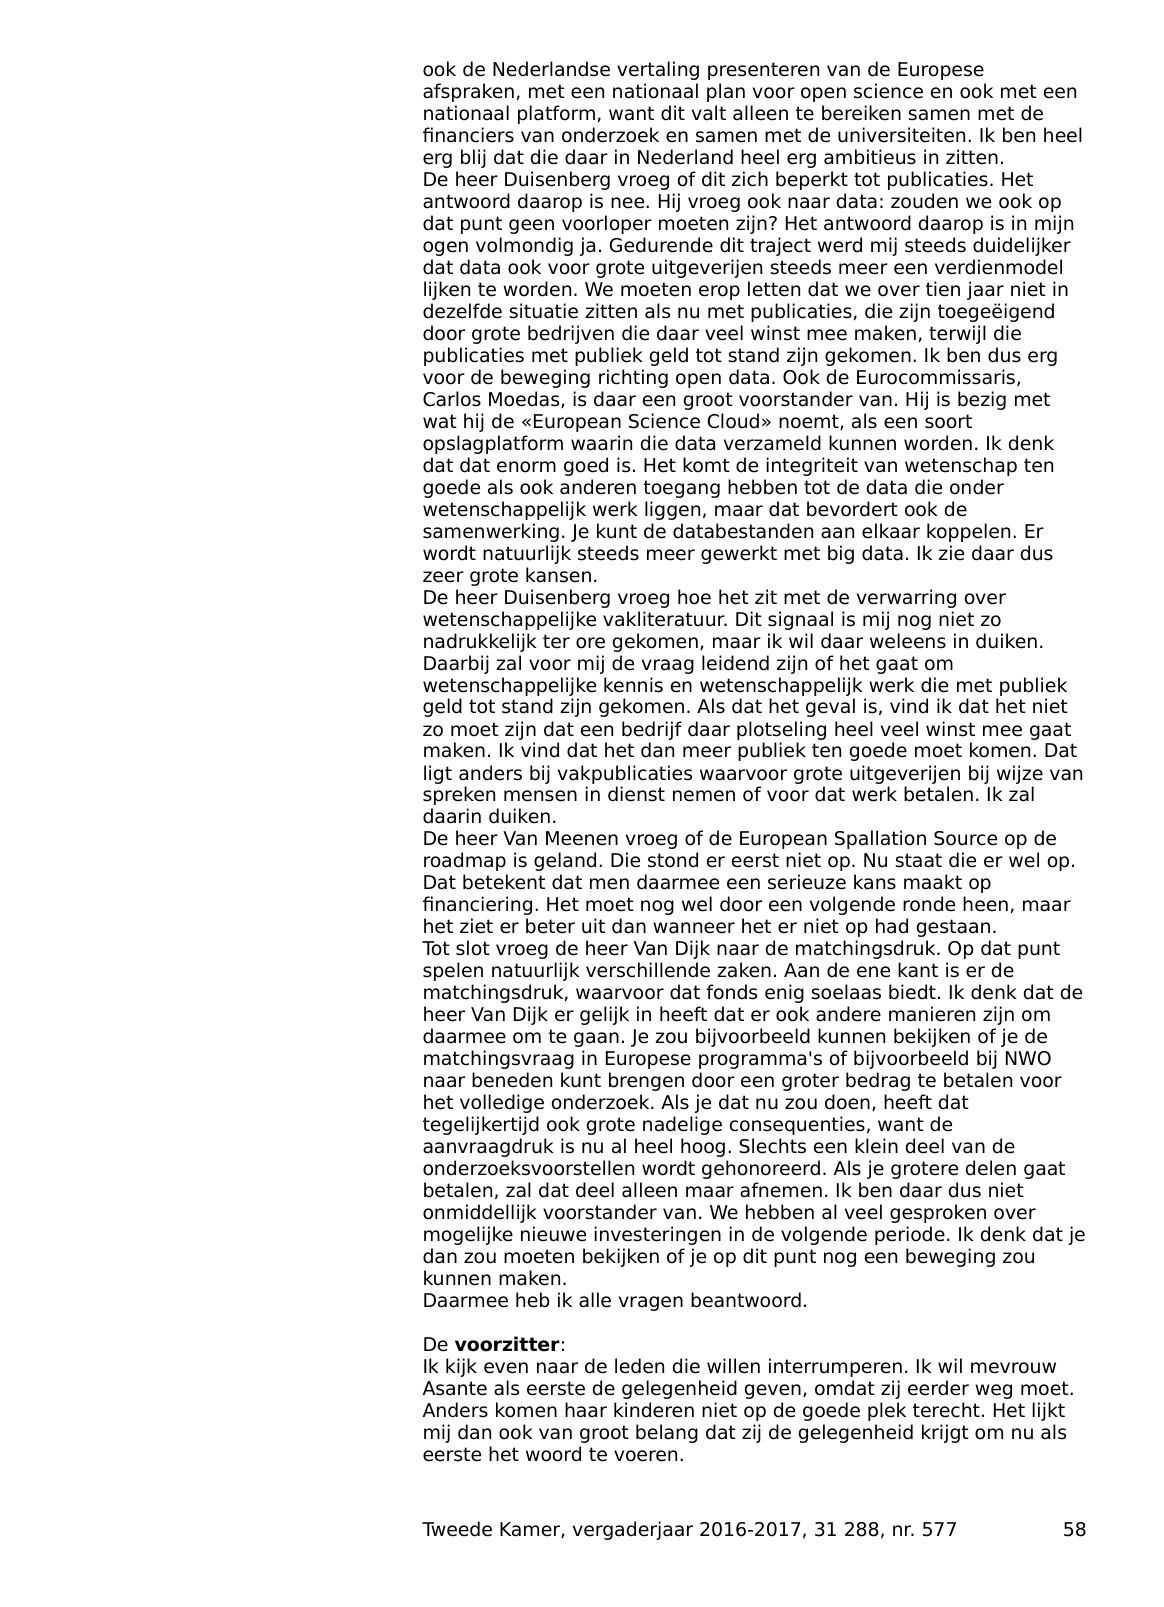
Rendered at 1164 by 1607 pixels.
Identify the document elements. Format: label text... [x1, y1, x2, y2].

text Daarmee heb ik alle vragen beantwoord. [422, 1290, 1087, 1312]
text De heer Van Meenen vroeg of de European Spallation Source op de roadmap is geland. Die stond er eerst niet op. Nu staat die er wel op. Dat betekent dat men daarmee een serieuze kans maakt op financiering. Het moet nog wel door een volgende ronde heen, maar het ziet er beter uit dan wanneer het er niet op had gestaan. [422, 828, 1087, 938]
text Ik kijk even naar de leden die willen interrumperen. Ik wil mevrouw Asante als eerste de gelegenheid geven, omdat zij eerder weg moet. Anders komen haar kinderen niet op de goede plek terecht. Het lijkt mij dan ook van groot belang dat zij de gelegenheid krijgt om nu als eerste het woord te voeren. [422, 1356, 1087, 1466]
text De voorzitter: [422, 1334, 1087, 1356]
text De heer Duisenberg vroeg hoe het zit met de verwarring over wetenschappelijke vakliteratuur. Dit signaal is mij nog niet zo nadrukkelijk ter ore gekomen, maar ik wil daar weleens in duiken. Daarbij zal voor mij de vraag leidend zijn of het gaat om wetenschappelijke kennis en wetenschappelijk werk die met publiek geld tot stand zijn gekomen. Als dat het geval is, vind ik dat het niet zo moet zijn dat een bedrijf daar plotseling heel veel winst mee gaat maken. Ik vind dat het dan meer publiek ten goede moet komen. Dat ligt anders bij vakpublicaties waarvoor grote uitgeverijen bij wijze van spreken mensen in dienst nemen of voor dat werk betalen. Ik zal daarin duiken. [422, 587, 1087, 828]
text ook de Nederlandse vertaling presenteren van de Europese afspraken, met een nationaal plan voor open science en ook met een nationaal platform, want dit valt alleen te bereiken samen met de financiers van onderzoek en samen met de universiteiten. Ik ben heel erg blij dat die daar in Nederland heel erg ambitieus in zitten. [422, 59, 1087, 169]
text De heer Duisenberg vroeg of dit zich beperkt tot publicaties. Het antwoord daarop is nee. Hij vroeg ook naar data: zouden we ook op dat punt geen voorloper moeten zijn? Het antwoord daarop is in mijn ogen volmondig ja. Gedurende dit traject werd mij steeds duidelijker dat data ook voor grote uitgeverijen steeds meer een verdienmodel lijken te worden. We moeten erop letten dat we over tien jaar niet in dezelfde situatie zitten als nu met publicaties, die zijn toegeëigend door grote bedrijven die daar veel winst mee maken, terwijl die publicaties met publiek geld tot stand zijn gekomen. Ik ben dus erg voor de beweging richting open data. Ook de Eurocommissaris, Carlos Moedas, is daar een groot voorstander van. Hij is bezig met wat hij de «European Science Cloud» noemt, als een soort opslagplatform waarin die data verzameld kunnen worden. Ik denk dat dat enorm goed is. Het komt de integriteit van wetenschap ten goede als ook anderen toegang hebben tot de data die onder wetenschappelijk werk liggen, maar dat bevordert ook de samenwerking. Je kunt de databestanden aan elkaar koppelen. Er wordt natuurlijk steeds meer gewerkt met big data. Ik zie daar dus zeer grote kansen. [422, 169, 1087, 587]
text Tot slot vroeg de heer Van Dijk naar de matchingsdruk. Op dat punt spelen natuurlijk verschillende zaken. Aan de ene kant is er de matchingsdruk, waarvoor dat fonds enig soelaas biedt. Ik denk dat de heer Van Dijk er gelijk in heeft dat er ook andere manieren zijn om daarmee om te gaan. Je zou bijvoorbeeld kunnen bekijken of je de matchingsvraag in Europese programma's of bijvoorbeeld bij NWO naar beneden kunt brengen door een groter bedrag te betalen voor het volledige onderzoek. Als je dat nu zou doen, heeft dat tegelijkertijd ook grote nadelige consequenties, want de aanvraagdruk is nu al heel hoog. Slechts een klein deel van de onderzoeksvoorstellen wordt gehonoreerd. Als je grotere delen gaat betalen, zal dat deel alleen maar afnemen. Ik ben daar dus niet onmiddellijk voorstander van. We hebben al veel gesproken over mogelijke nieuwe investeringen in de volgende periode. Ik denk dat je dan zou moeten bekijken of je op dit punt nog een beweging zou kunnen maken. [422, 938, 1087, 1290]
